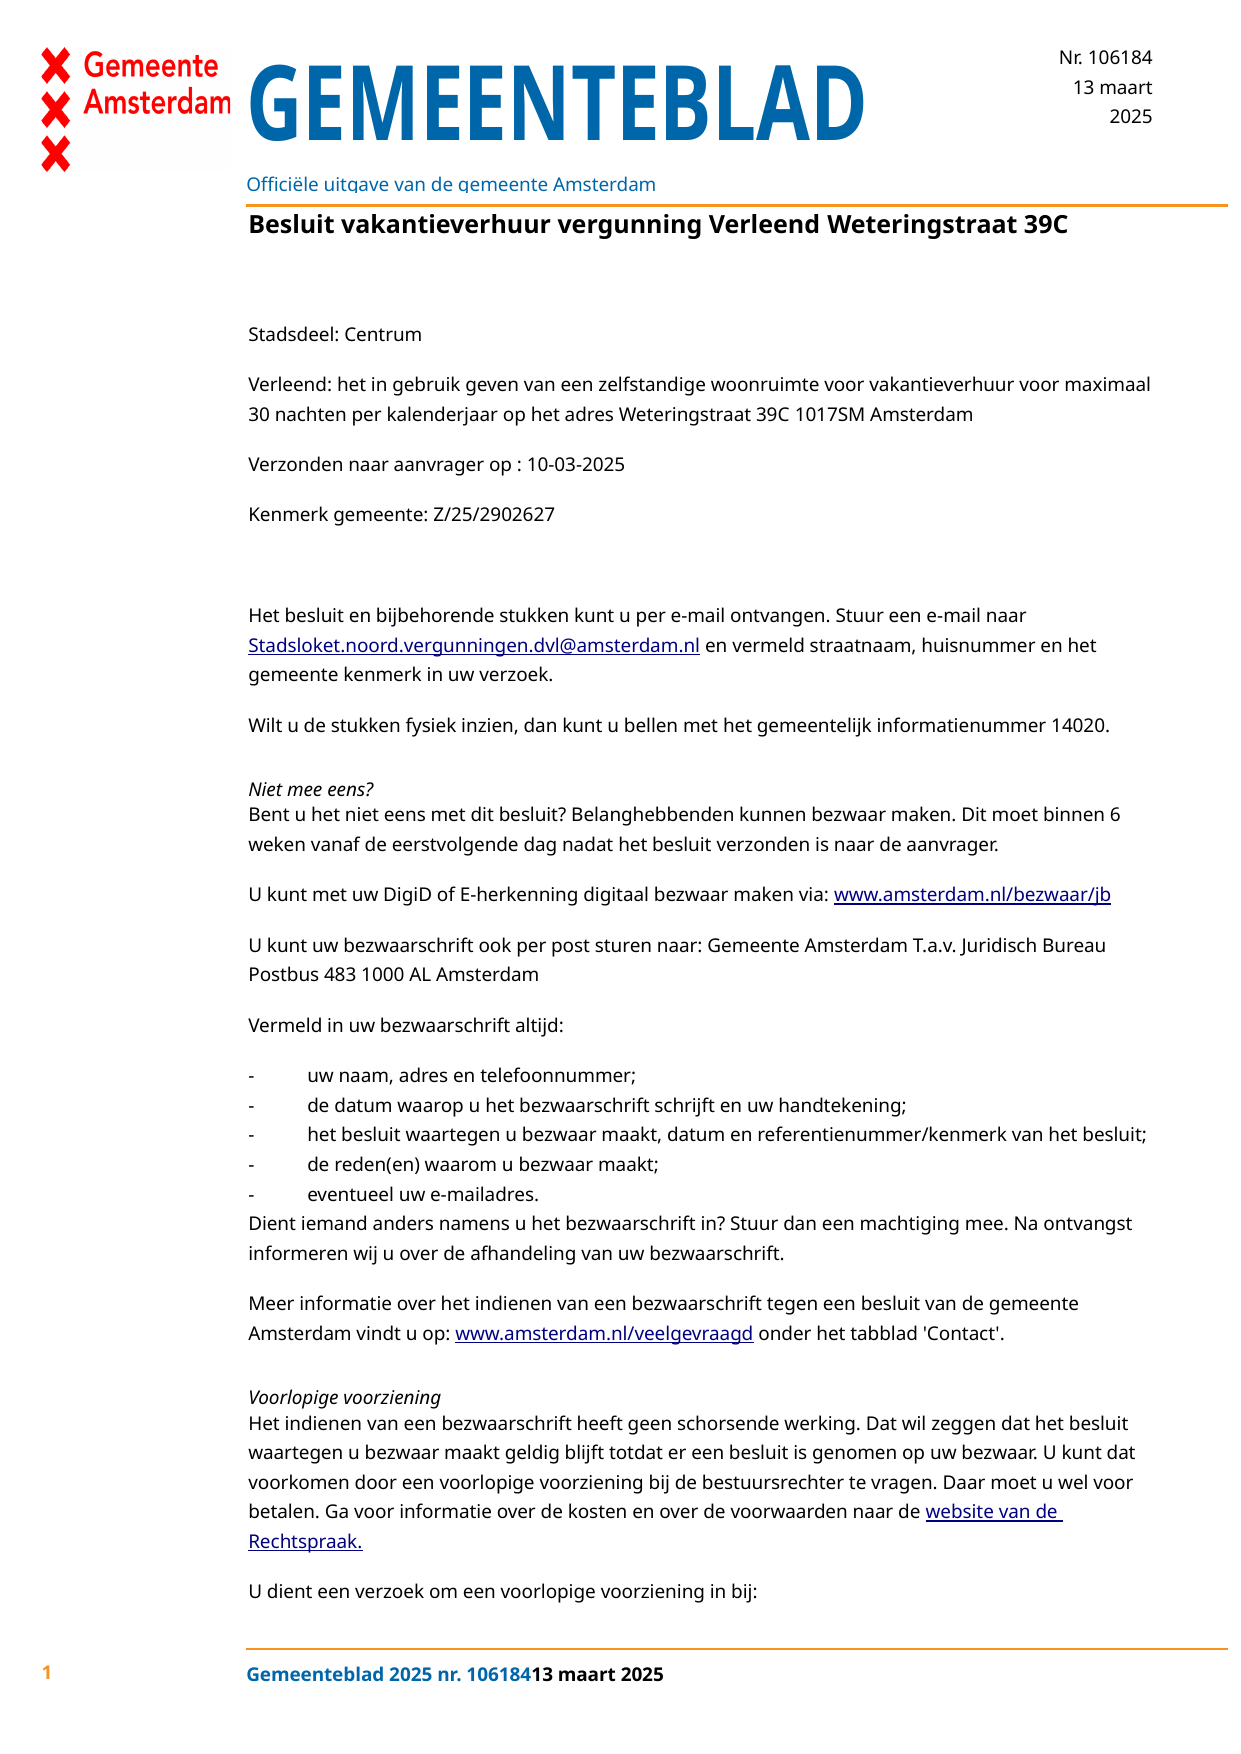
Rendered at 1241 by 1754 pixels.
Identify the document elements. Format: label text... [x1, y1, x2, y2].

text U dient een verzoek om een voorlopige voorziening in bij: [248, 1578, 1152, 1604]
list de datum waarop u het bezwaarschrift schrijft en uw handtekening; [248, 1092, 1152, 1118]
text Kenmerk gemeente: Z/25/2902627 [248, 502, 1152, 527]
list eventueel uw e-mailadres. [248, 1181, 1152, 1207]
text Het besluit en bijbehorende stukken kunt u per e-mail ontvangen. Stuur een e-mail naar Stadsloket.noord.vergunningen.dvl@amsterdam.nl en vermeld straatnaam, huisnummer en het gemeente kenmerk in uw verzoek. [248, 602, 1152, 687]
text Meer informatie over het indienen van een bezwaarschrift tegen een besluit van de gemeente Amsterdam vindt u op: www.amsterdam.nl/veelgevraagd onder het tabblad 'Contact'. [248, 1290, 1152, 1346]
text Vermeld in uw bezwaarschrift altijd: [248, 1012, 1152, 1038]
text Wilt u de stukken fysiek inzien, dan kunt u bellen met het gemeentelijk informatienummer 14020. [248, 712, 1152, 738]
text Verzonden naar aanvrager op : 10-03-2025 [248, 451, 1152, 477]
list de reden(en) waarom u bezwaar maakt; [248, 1151, 1152, 1177]
text Bent u het niet eens met dit besluit? Belanghebbenden kunnen bezwaar maken. Dit moet binnen 6 weken vanaf de eerstvolgende dag nadat het besluit verzonden is naar de aanvrager. [248, 802, 1152, 857]
picture [41, 47, 231, 172]
text Stadsdeel: Centrum [248, 321, 1152, 346]
list het besluit waartegen u bezwaar maakt, datum en referentienummer/kenmerk van het besluit; [248, 1122, 1152, 1147]
text Besluit vakantieverhuur vergunning Verleend Weteringstraat 39C [248, 207, 1152, 241]
text Dient iemand anders namens u het bezwaarschrift in? Stuur dan een machtiging mee. Na ontvangst informeren wij u over de afhandeling van uw bezwaarschrift. [248, 1210, 1152, 1266]
text Voorlopige voorziening [248, 1384, 1152, 1410]
list uw naam, adres en telefoonnummer; [248, 1062, 1152, 1088]
text U kunt uw bezwaarschrift ook per post sturen naar: Gemeente Amsterdam T.a.v. Juridisch Bureau Postbus 483 1000 AL Amsterdam [248, 932, 1152, 987]
text Niet mee eens? [248, 776, 1152, 802]
text Verleend: het in gebruik geven van een zelfstandige woonruimte voor vakantieverhuur voor maximaal 30 nachten per kalenderjaar op het adres Weteringstraat 39C 1017SM Amsterdam [248, 371, 1152, 426]
text Het indienen van een bezwaarschrift heeft geen schorsende werking. Dat wil zeggen dat het besluit waartegen u bezwaar maakt geldig blijft totdat er een besluit is genomen op uw bezwaar. U kunt dat voorkomen door een voorlopige voorziening bij de bestuursrechter te vragen. Daar moet u wel voor betalen. Ga voor informatie over de kosten en over de voorwaarden naar de website van de Rechtspraak. [248, 1410, 1152, 1554]
text U kunt met uw DigiD of E-herkenning digitaal bezwaar maken via: www.amsterdam.nl/bezwaar/jb [248, 882, 1152, 907]
